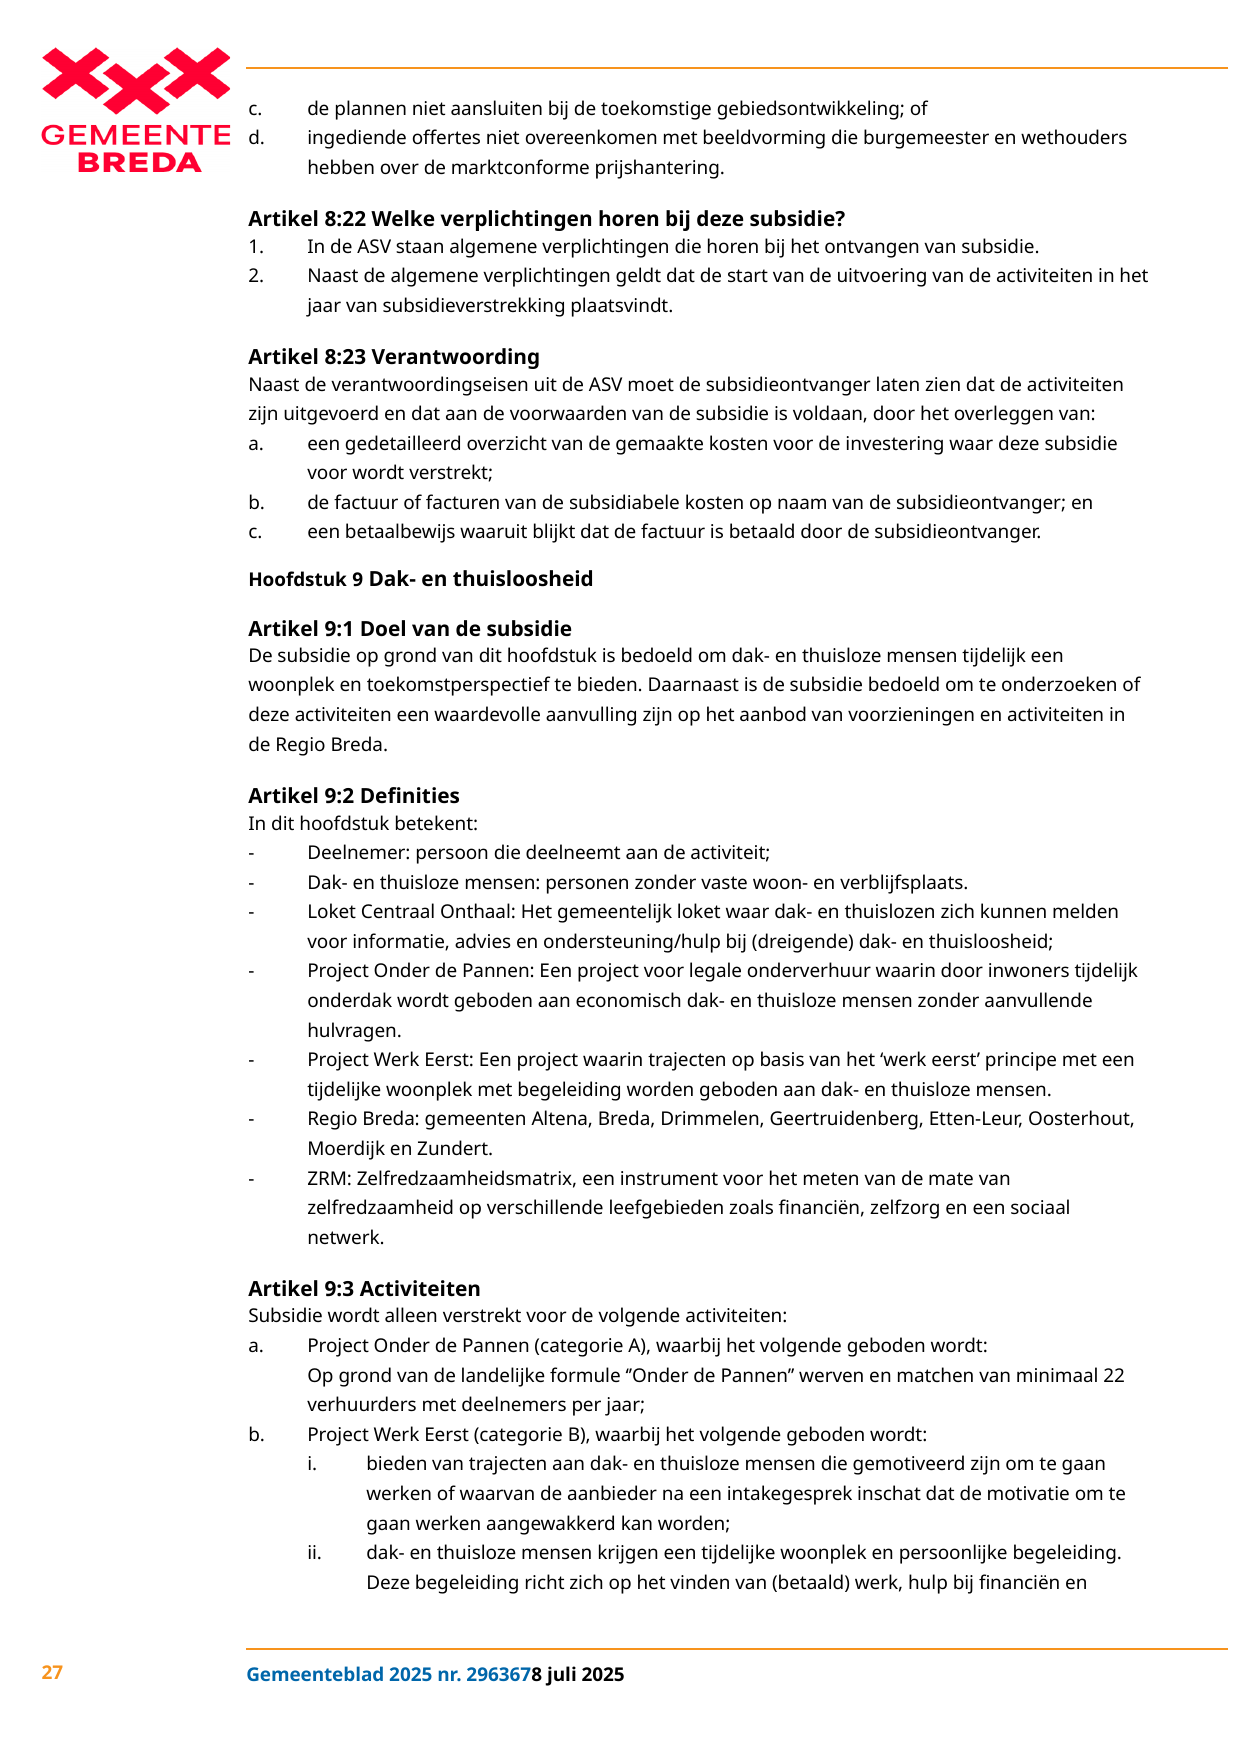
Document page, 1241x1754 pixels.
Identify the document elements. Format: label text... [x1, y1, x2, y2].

text Hoofdstuk 9 Dak- en thuisloosheid [248, 564, 1152, 593]
list dak- en thuisloze mensen krijgen een tijdelijke woonplek en persoonlijke begeleiding. Deze begeleiding richt zich op het vinden van (betaald) werk, hulp bij financiën en [307, 1539, 1152, 1595]
list Dak- en thuisloze mensen: personen zonder vaste woon- en verblijfsplaats. [248, 869, 1152, 894]
list Project Onder de Pannen: Een project voor legale onderverhuur waarin door inwoners tijdelijk onderdak wordt geboden aan economisch dak- en thuisloze mensen zonder aanvullende hulvragen. [248, 958, 1152, 1042]
list bieden van trajecten aan dak- en thuisloze mensen die gemotiveerd zijn om te gaan werken of waarvan de aanbieder na een intakegesprek inschat dat de motivatie om te gaan werken aangewakkerd kan worden; [307, 1451, 1152, 1536]
text Artikel 8:23 Verantwoording [248, 342, 1152, 371]
list Naast de algemene verplichtingen geldt dat de start van de uitvoering van de activiteiten in het jaar van subsidieverstrekking plaatsvindt. [248, 262, 1152, 318]
text Subsidie wordt alleen verstrekt voor de volgende activiteiten: [248, 1303, 1152, 1328]
list Project Werk Eerst (categorie B), waarbij het volgende geboden wordt: [248, 1421, 1152, 1447]
text Artikel 8:22 Welke verplichtingen horen bij deze subsidie? [248, 204, 1152, 233]
list In de ASV staan algemene verplichtingen die horen bij het ontvangen van subsidie. [248, 233, 1152, 258]
text Artikel 9:1 Doel van de subsidie [248, 614, 1152, 642]
list de plannen niet aansluiten bij de toekomstige gebiedsontwikkeling; of [248, 95, 1152, 121]
text De subsidie op grond van dit hoofdstuk is bedoeld om dak- en thuisloze mensen tijdelijk een woonplek en toekomstperspectief te bieden. Daarnaast is de subsidie bedoeld om te onderzoeken of deze activiteiten een waardevolle aanvulling zijn op het aanbod van voorzieningen en activiteiten in de Regio Breda. [248, 642, 1152, 757]
text Artikel 9:3 Activiteiten [248, 1274, 1152, 1303]
text Naast de verantwoordingseisen uit de ASV moet de subsidieontvanger laten zien dat de activiteiten zijn uitgevoerd en dat aan de voorwaarden van de subsidie is voldaan, door het overleggen van: [248, 371, 1152, 426]
list Project Onder de Pannen (categorie A), waarbij het volgende geboden wordt: [248, 1332, 1152, 1358]
picture [41, 47, 231, 172]
list Project Werk Eerst: Een project waarin trajecten op basis van het ‘werk eerst’ principe met een tijdelijke woonplek met begeleiding worden geboden aan dak- en thuisloze mensen. [248, 1046, 1152, 1102]
list een betaalbewijs waaruit blijkt dat de factuur is betaald door de subsidieontvanger. [248, 519, 1152, 544]
list Regio Breda: gemeenten Altena, Breda, Drimmelen, Geertruidenberg, Etten-Leur, Oosterhout, Moerdijk en Zundert. [248, 1106, 1152, 1161]
list Op grond van de landelijke formule ‘’Onder de Pannen’’ werven en matchen van minimaal 22 verhuurders met deelnemers per jaar; [248, 1362, 1152, 1417]
list ingediende offertes niet overeenkomen met beeldvorming die burgemeester en wethouders hebben over de marktconforme prijshantering. [248, 124, 1152, 180]
list ZRM: Zelfredzaamheidsmatrix, een instrument voor het meten van de mate van zelfredzaamheid op verschillende leefgebieden zoals financiën, zelfzorg en een sociaal netwerk. [248, 1165, 1152, 1249]
list Deelnemer: persoon die deelneemt aan de activiteit; [248, 839, 1152, 865]
list de factuur of facturen van de subsidiabele kosten op naam van de subsidieontvanger; en [248, 489, 1152, 515]
list Loket Centraal Onthaal: Het gemeentelijk loket waar dak- en thuislozen zich kunnen melden voor informatie, advies en ondersteuning/hulp bij (dreigende) dak- en thuisloosheid; [248, 898, 1152, 954]
text Artikel 9:2 Definities [248, 781, 1152, 810]
list een gedetailleerd overzicht van de gemaakte kosten voor de investering waar deze subsidie voor wordt verstrekt; [248, 430, 1152, 485]
text In dit hoofdstuk betekent: [248, 810, 1152, 835]
